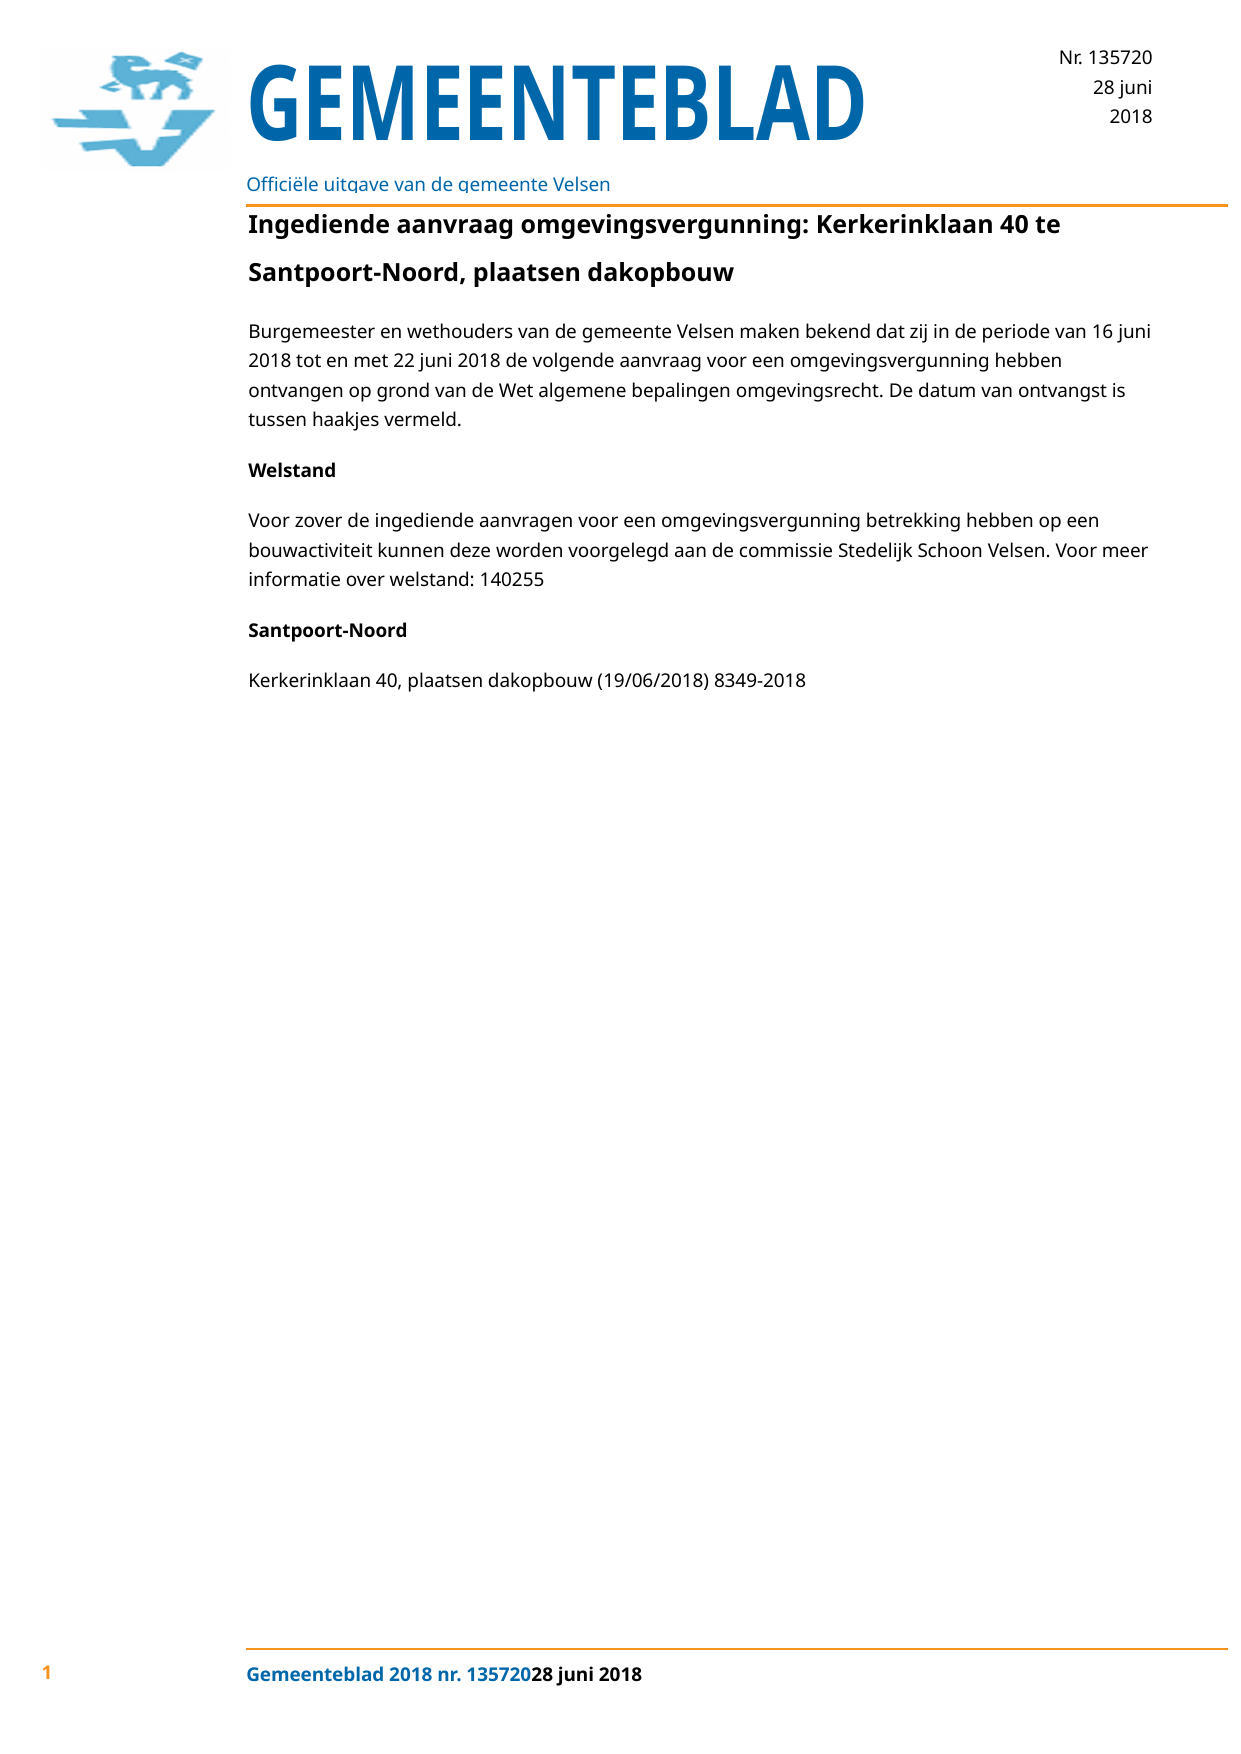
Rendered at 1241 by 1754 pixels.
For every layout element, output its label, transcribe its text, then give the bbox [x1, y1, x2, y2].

text Burgemeester en wethouders van de gemeente Velsen maken bekend dat zij in de periode van 16 juni 2018 tot en met 22 juni 2018 de volgende aanvraag voor een omgevingsvergunning hebben ontvangen op grond van de Wet algemene bepalingen omgevingsrecht. De datum van ontvangst is tussen haakjes vermeld. [248, 318, 1152, 432]
text Kerkerinklaan 40, plaatsen dakopbouw (19/06/2018) 8349-2018 [248, 667, 1152, 693]
text Ingediende aanvraag omgevingsvergunning: Kerkerinklaan 40 te Santpoort-Noord, plaatsen dakopbouw [248, 207, 1152, 288]
picture [41, 47, 231, 172]
text Santpoort-Noord [248, 617, 1152, 643]
text Voor zover de ingediende aanvragen voor een omgevingsvergunning betrekking hebben op een bouwactiviteit kunnen deze worden voorgelegd aan de commissie Stedelijk Schoon Velsen. Voor meer informatie over welstand: 140255 [248, 507, 1152, 592]
text Welstand [248, 457, 1152, 483]
